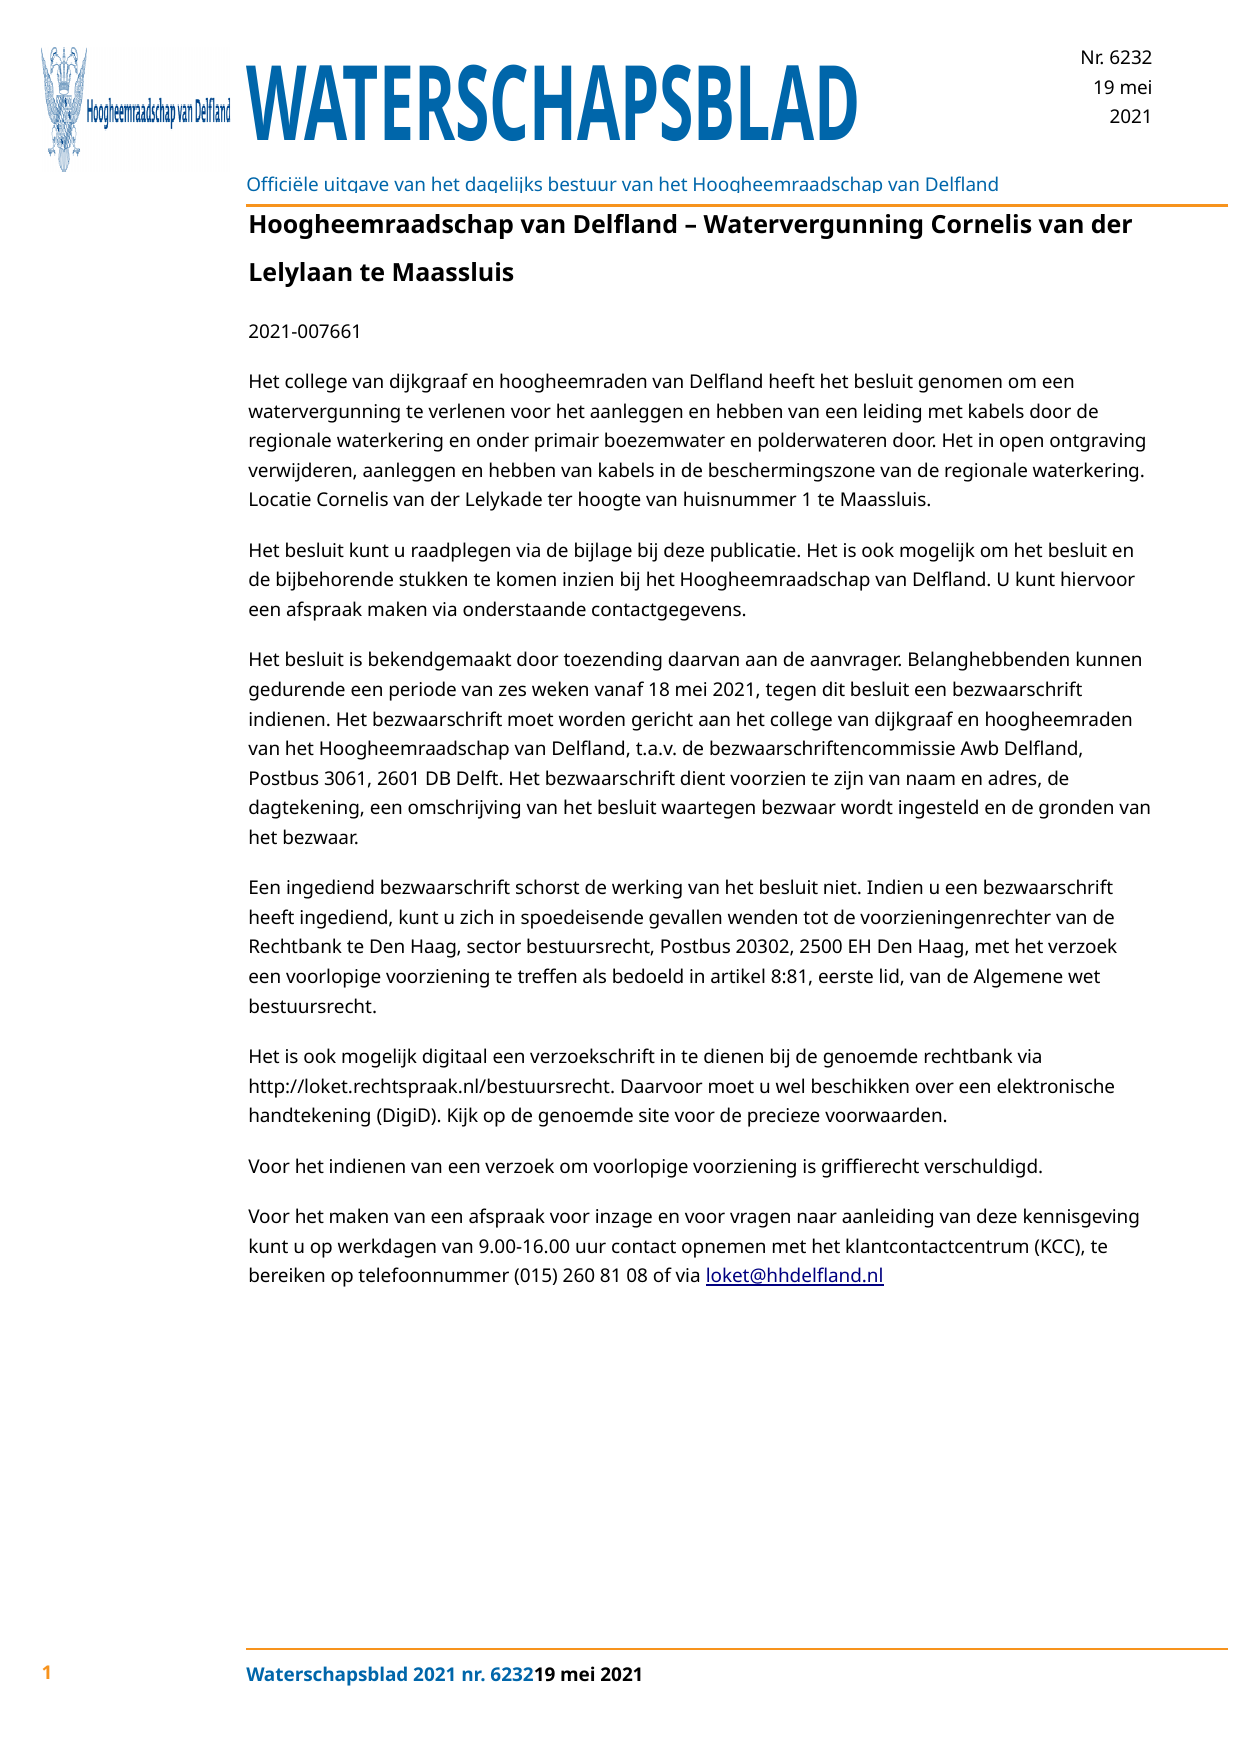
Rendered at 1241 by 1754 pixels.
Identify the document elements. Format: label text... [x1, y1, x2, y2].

text 2021-007661 [248, 318, 1152, 344]
text Hoogheemraadschap van Delfland – Watervergunning Cornelis van der Lelylaan te Maassluis [248, 207, 1152, 288]
text Voor het indienen van een verzoek om voorlopige voorziening is griffierecht verschuldigd. [248, 1153, 1152, 1179]
text Voor het maken van een afspraak voor inzage en voor vragen naar aanleiding van deze kennisgeving kunt u op werkdagen van 9.00-16.00 uur contact opnemen met het klantcontactcentrum (KCC), te bereiken op telefoonnummer (015) 260 81 08 of via loket@hhdelfland.nl [248, 1203, 1152, 1288]
text Een ingediend bezwaarschrift schorst de werking van het besluit niet. Indien u een bezwaarschrift heeft ingediend, kunt u zich in spoedeisende gevallen wenden tot de voorzieningenrechter van de Rechtbank te Den Haag, sector bestuursrecht, Postbus 20302, 2500 EH Den Haag, met het verzoek een voorlopige voorziening te treffen als bedoeld in artikel 8:81, eerste lid, van de Algemene wet bestuursrecht. [248, 874, 1152, 1019]
text Het besluit is bekendgemaakt door toezending daarvan aan de aanvrager. Belanghebbenden kunnen gedurende een periode van zes weken vanaf 18 mei 2021, tegen dit besluit een bezwaarschrift indienen. Het bezwaarschrift moet worden gericht aan het college van dijkgraaf en hoogheemraden van het Hoogheemraadschap van Delfland, t.a.v. de bezwaarschriftencommissie Awb Delfland, Postbus 3061, 2601 DB Delft. Het bezwaarschrift dient voorzien te zijn van naam en adres, de dagtekening, een omschrijving van het besluit waartegen bezwaar wordt ingesteld en de gronden van het bezwaar. [248, 647, 1152, 850]
text Het is ook mogelijk digitaal een verzoekschrift in te dienen bij de genoemde rechtbank via http://loket.rechtspraak.nl/bestuursrecht. Daarvoor moet u wel beschikken over een elektronische handtekening (DigiD). Kijk op de genoemde site voor de precieze voorwaarden. [248, 1043, 1152, 1128]
picture [41, 47, 231, 172]
text Het besluit kunt u raadplegen via de bijlage bij deze publicatie. Het is ook mogelijk om het besluit en de bijbehorende stukken te komen inzien bij het Hoogheemraadschap van Delfland. U kunt hiervoor een afspraak maken via onderstaande contactgegevens. [248, 537, 1152, 622]
text Het college van dijkgraaf en hoogheemraden van Delfland heeft het besluit genomen om een watervergunning te verlenen voor het aanleggen en hebben van een leiding met kabels door de regionale waterkering en onder primair boezemwater en polderwateren door. Het in open ontgraving verwijderen, aanleggen en hebben van kabels in de beschermingszone van de regionale waterkering. Locatie Cornelis van der Lelykade ter hoogte van huisnummer 1 te Maassluis. [248, 368, 1152, 512]
